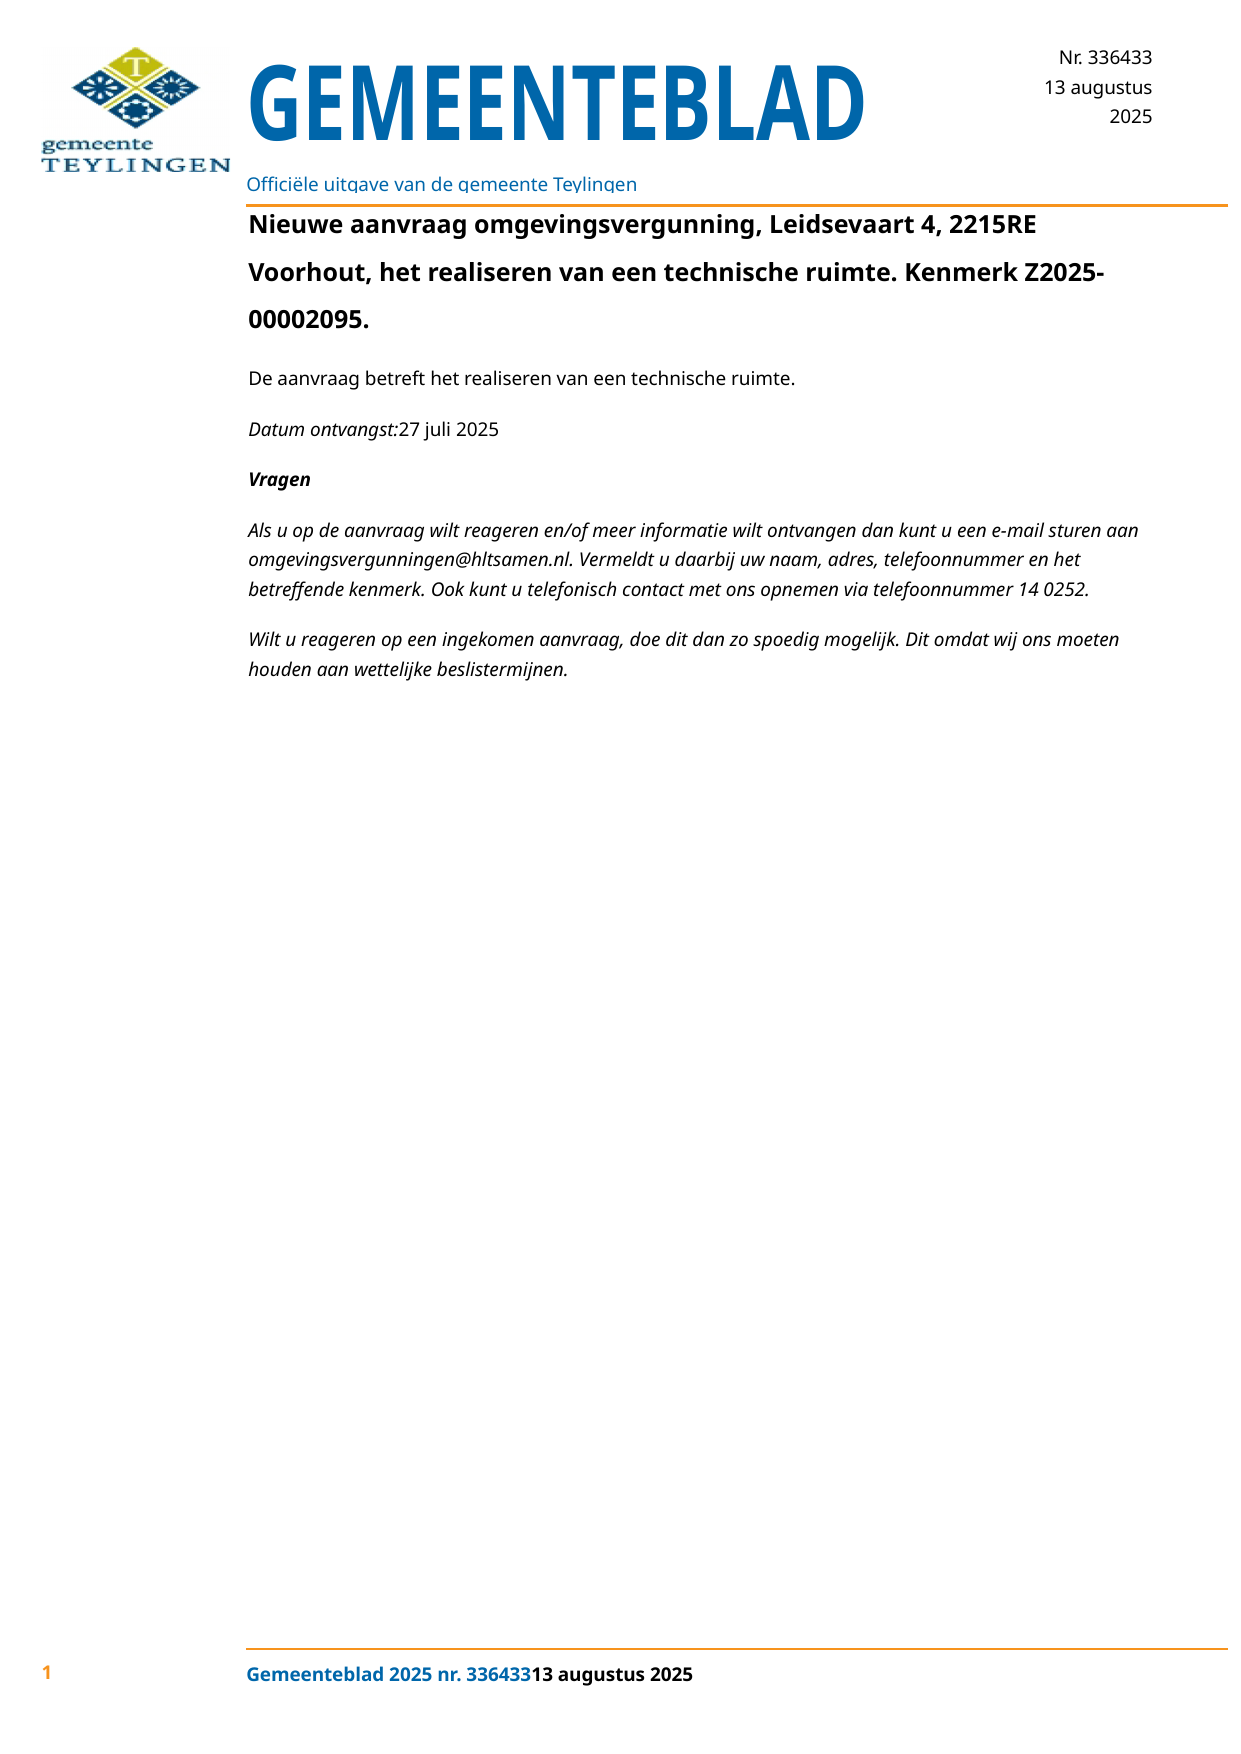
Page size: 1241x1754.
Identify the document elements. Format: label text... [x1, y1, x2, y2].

text Nieuwe aanvraag omgevingsvergunning, Leidsevaart 4, 2215RE Voorhout, het realiseren van een technische ruimte. Kenmerk Z2025-00002095. [248, 207, 1152, 336]
text De aanvraag betreft het realiseren van een technische ruimte. [248, 366, 1152, 391]
text Datum ontvangst:27 juli 2025 [248, 416, 1152, 442]
picture [41, 47, 231, 172]
text Vragen [248, 466, 1152, 492]
text Als u op de aanvraag wilt reageren en/of meer informatie wilt ontvangen dan kunt u een e-mail sturen aan omgevingsvergunningen@hltsamen.nl. Vermeldt u daarbij uw naam, adres, telefoonnummer en het betreffende kenmerk. Ook kunt u telefonisch contact met ons opnemen via telefoonnummer 14 0252. [248, 517, 1152, 602]
text Wilt u reageren op een ingekomen aanvraag, doe dit dan zo spoedig mogelijk. Dit omdat wij ons moeten houden aan wettelijke beslistermijnen. [248, 626, 1152, 682]
